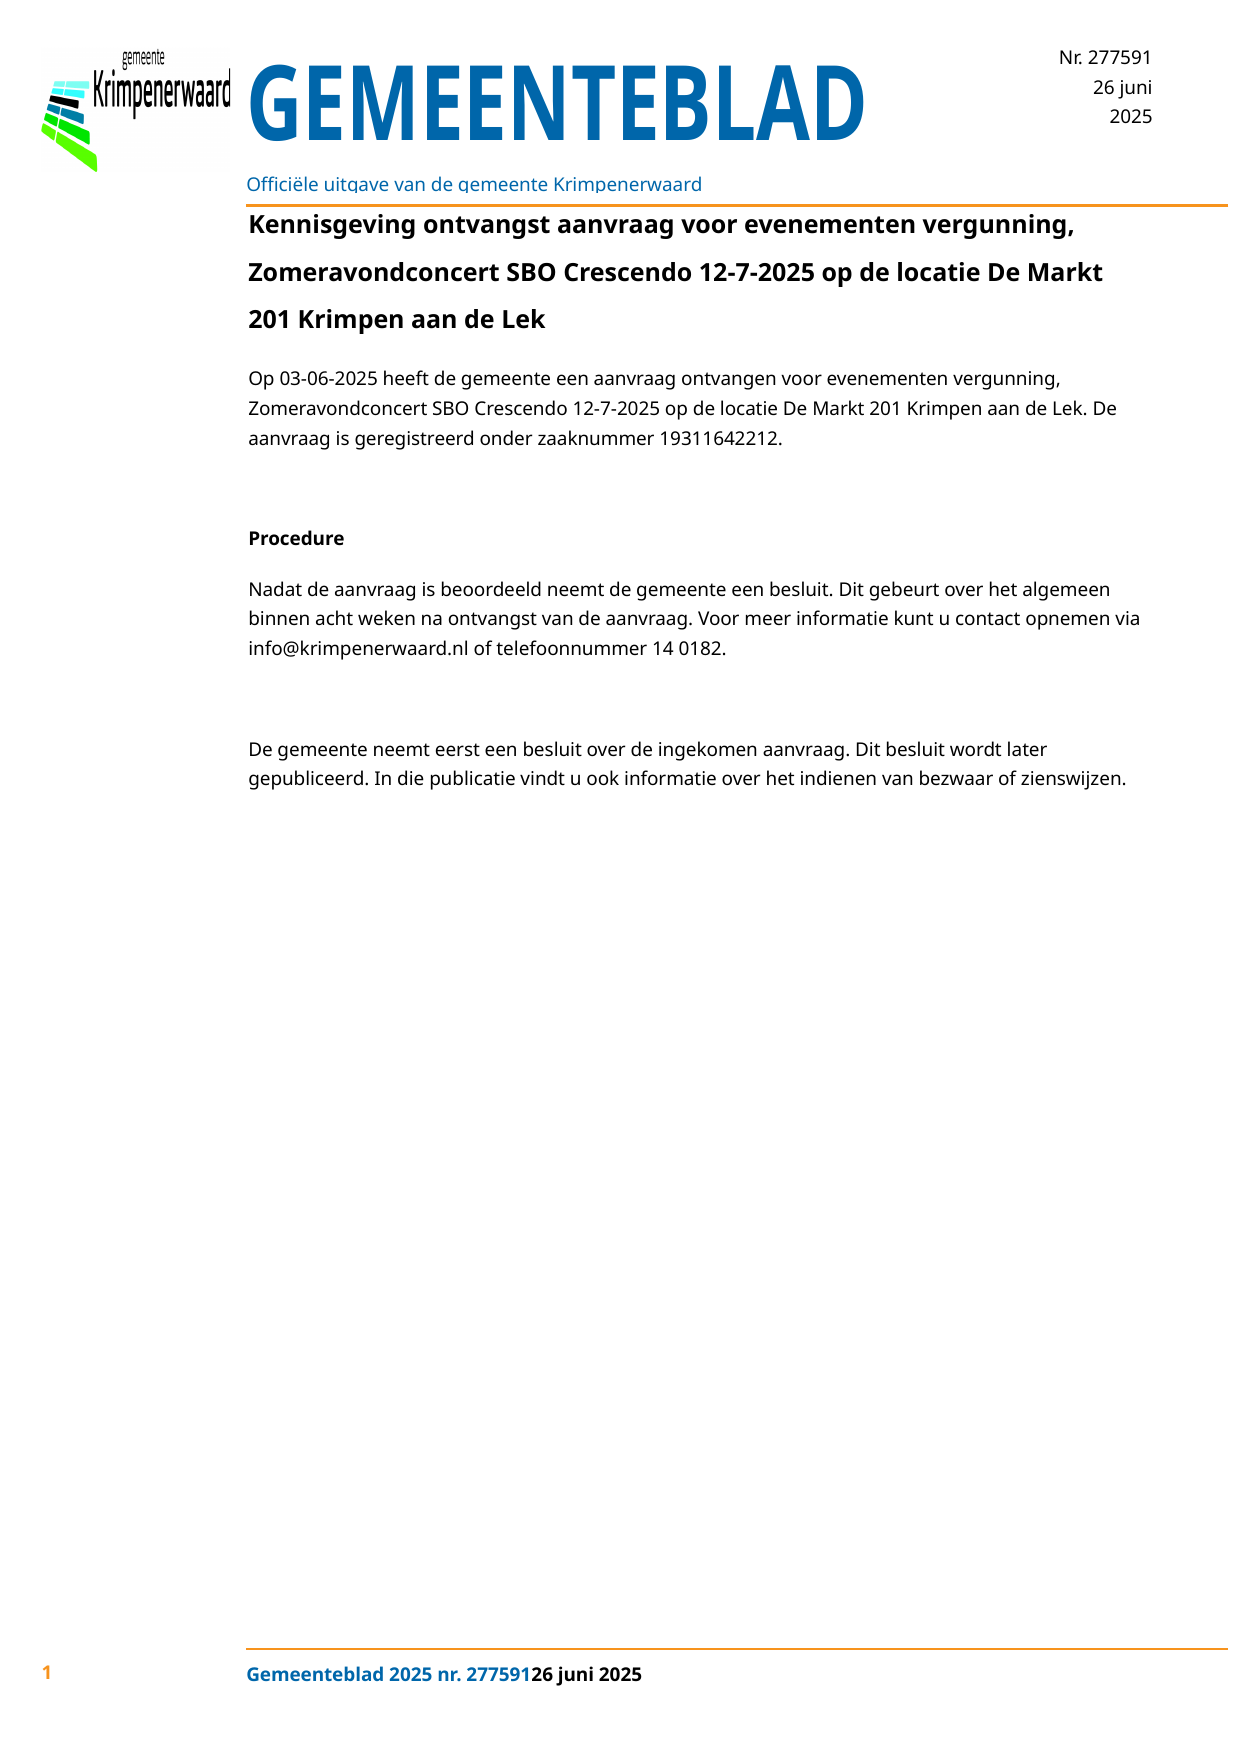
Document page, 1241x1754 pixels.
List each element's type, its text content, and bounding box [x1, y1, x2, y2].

text Kennisgeving ontvangst aanvraag voor evenementen vergunning, Zomeravondconcert SBO Crescendo 12-7-2025 op de locatie De Markt 201 Krimpen aan de Lek [248, 207, 1152, 336]
text Nadat de aanvraag is beoordeeld neemt de gemeente een besluit. Dit gebeurt over het algemeen binnen acht weken na ontvangst van de aanvraag. Voor meer informatie kunt u contact opnemen via info@krimpenerwaard.nl of telefoonnummer 14 0182. [248, 576, 1152, 661]
picture [41, 47, 231, 172]
text De gemeente neemt eerst een besluit over de ingekomen aanvraag. Dit besluit wordt later gepubliceerd. In die publicatie vindt u ook informatie over het indienen van bezwaar of zienswijzen. [248, 736, 1152, 791]
text Procedure [248, 526, 1152, 551]
text Op 03-06-2025 heeft de gemeente een aanvraag ontvangen voor evenementen vergunning, Zomeravondconcert SBO Crescendo 12-7-2025 op de locatie De Markt 201 Krimpen aan de Lek. De aanvraag is geregistreerd onder zaaknummer 19311642212. [248, 366, 1152, 450]
